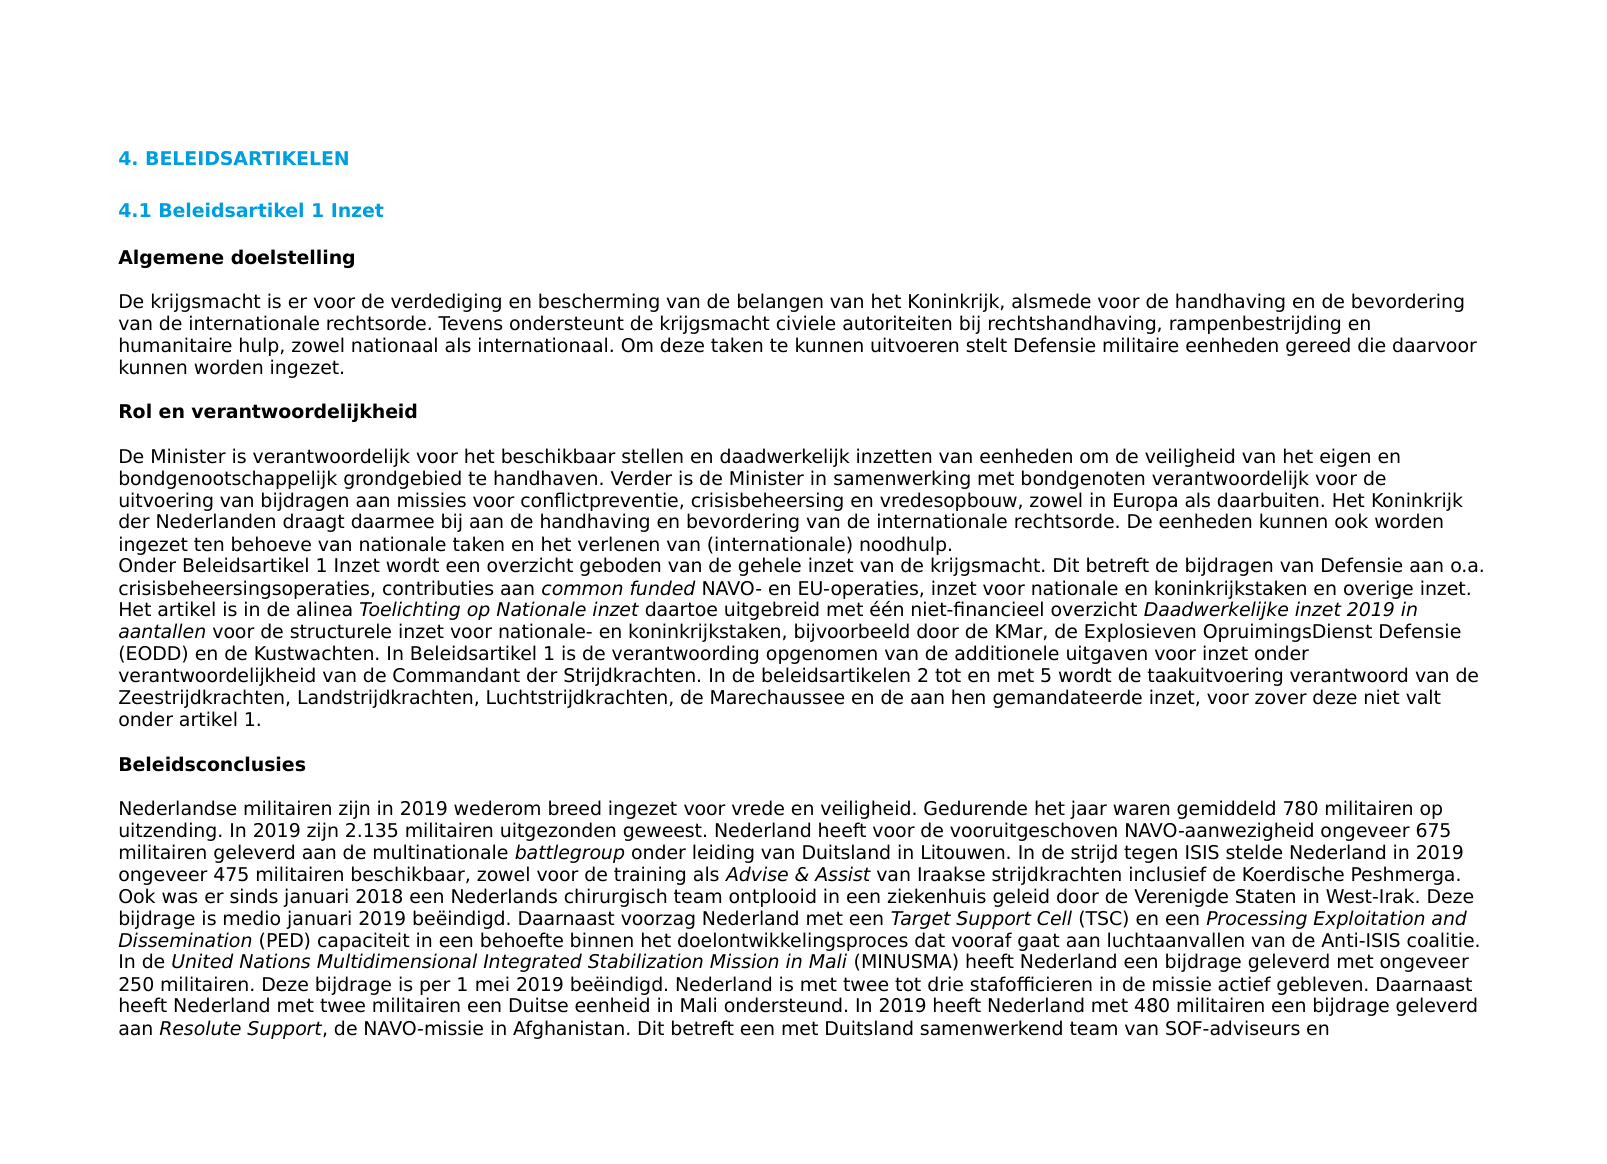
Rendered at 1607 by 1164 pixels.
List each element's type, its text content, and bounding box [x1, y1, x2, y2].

text De Minister is verantwoordelijk voor het beschikbaar stellen en daadwerkelijk inzetten van eenheden om de veiligheid van het eigen en bondgenootschappelijk grondgebied te handhaven. Verder is de Minister in samenwerking met bondgenoten verantwoordelijk voor de uitvoering van bijdragen aan missies voor conflictpreventie, crisisbeheersing en vredesopbouw, zowel in Europa als daarbuiten. Het Koninkrijk der Nederlanden draagt daarmee bij aan de handhaving en bevordering van de internationale rechtsorde. De eenheden kunnen ook worden ingezet ten behoeve van nationale taken en het verlenen van (internationale) noodhulp. [118, 446, 1488, 555]
text Nederlandse militairen zijn in 2019 wederom breed ingezet voor vrede en veiligheid. Gedurende het jaar waren gemiddeld 780 militairen op uitzending. In 2019 zijn 2.135 militairen uitgezonden geweest. Nederland heeft voor de vooruitgeschoven NAVO-aanwezigheid ongeveer 675 militairen geleverd aan de multinationale battlegroup onder leiding van Duitsland in Litouwen. In de strijd tegen ISIS stelde Nederland in 2019 ongeveer 475 militairen beschikbaar, zowel voor de training als Advise & Assist van Iraakse strijdkrachten inclusief de Koerdische Peshmerga. Ook was er sinds januari 2018 een Nederlands chirurgisch team ontplooid in een ziekenhuis geleid door de Verenigde Staten in West-Irak. Deze bijdrage is medio januari 2019 beëindigd. Daarnaast voorzag Nederland met een Target Support Cell (TSC) en een Processing Exploitation and Dissemination (PED) capaciteit in een behoefte binnen het doelontwikkelingsproces dat vooraf gaat aan luchtaanvallen van de Anti-ISIS coalitie. In de United Nations Multidimensional Integrated Stabilization Mission in Mali (MINUSMA) heeft Nederland een bijdrage geleverd met ongeveer 250 militairen. Deze bijdrage is per 1 mei 2019 beëindigd. Nederland is met twee tot drie stafofficieren in de missie actief gebleven. Daarnaast heeft Nederland met twee militairen een Duitse eenheid in Mali ondersteund. In 2019 heeft Nederland met 480 militairen een bijdrage geleverd aan Resolute Support, de NAVO-missie in Afghanistan. Dit betreft een met Duitsland samenwerkend team van SOF-adviseurs en [118, 798, 1488, 1039]
text Onder Beleidsartikel 1 Inzet wordt een overzicht geboden van de gehele inzet van de krijgsmacht. Dit betreft de bijdragen van Defensie aan o.a. crisisbeheersingsoperaties, contributies aan common funded NAVO- en EU-operaties, inzet voor nationale en koninkrijkstaken en overige inzet. Het artikel is in de alinea Toelichting op Nationale inzet daartoe uitgebreid met één niet-financieel overzicht Daadwerkelijke inzet 2019 in aantallen voor de structurele inzet voor nationale- en koninkrijkstaken, bijvoorbeeld door de KMar, de Explosieven OpruimingsDienst Defensie (EODD) en de Kustwachten. In Beleidsartikel 1 is de verantwoording opgenomen van de additionele uitgaven voor inzet onder verantwoordelijkheid van de Commandant der Strijdkrachten. In de beleidsartikelen 2 tot en met 5 wordt de taakuitvoering verantwoord van de Zeestrijdkrachten, Landstrijdkrachten, Luchtstrijdkrachten, de Marechaussee en de aan hen gemandateerde inzet, voor zover deze niet valt onder artikel 1. [118, 555, 1488, 731]
subtitle Algemene doelstelling [118, 247, 1488, 269]
subtitle 4. BELEIDSARTIKELEN [118, 148, 1488, 170]
subtitle 4.1 Beleidsartikel 1 Inzet [118, 200, 1488, 222]
subtitle Beleidsconclusies [118, 753, 1488, 775]
subtitle Rol en verantwoordelijkheid [118, 401, 1488, 423]
text De krijgsmacht is er voor de verdediging en bescherming van de belangen van het Koninkrijk, alsmede voor de handhaving en de bevordering van de internationale rechtsorde. Tevens ondersteunt de krijgsmacht civiele autoriteiten bij rechtshandhaving, rampenbestrijding en humanitaire hulp, zowel nationaal als internationaal. Om deze taken te kunnen uitvoeren stelt Defensie militaire eenheden gereed die daarvoor kunnen worden ingezet. [118, 291, 1488, 379]
